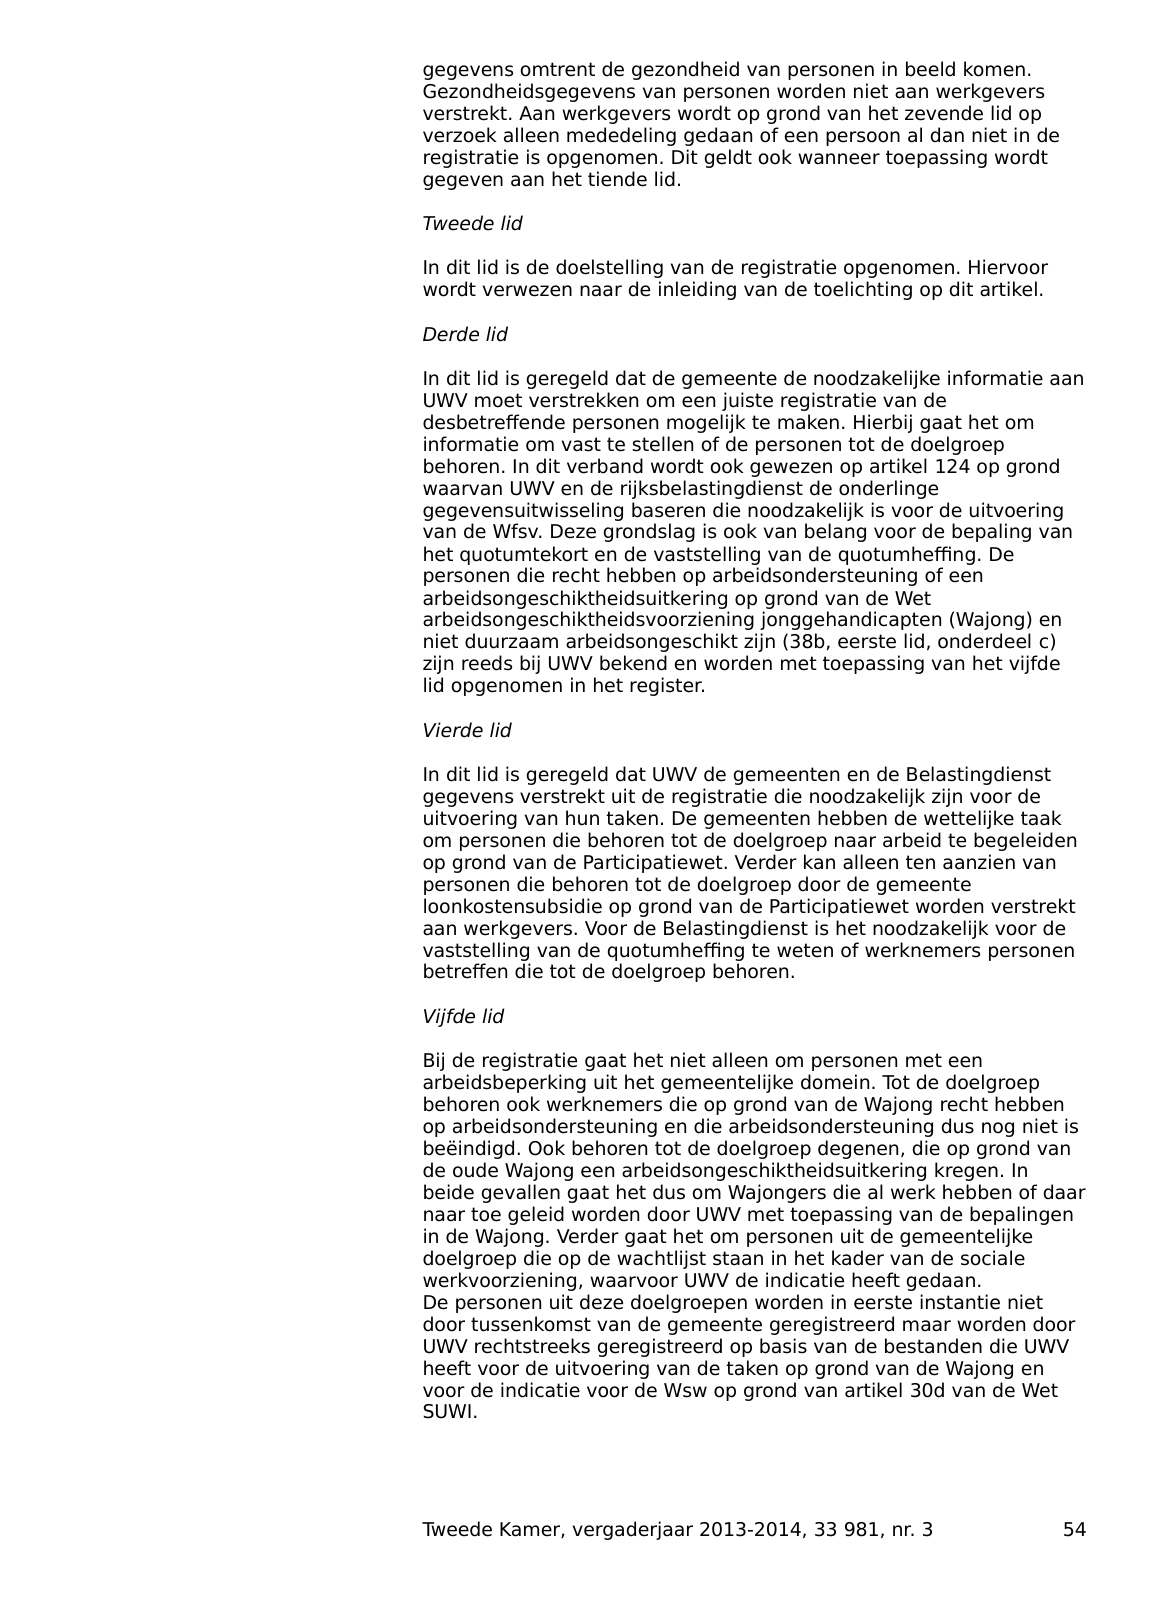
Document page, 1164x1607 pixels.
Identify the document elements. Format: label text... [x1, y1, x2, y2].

text In dit lid is de doelstelling van de registratie opgenomen. Hiervoor wordt verwezen naar de inleiding van de toelichting op dit artikel. [422, 257, 1087, 301]
subtitle Vierde lid [422, 719, 1087, 741]
text De personen uit deze doelgroepen worden in eerste instantie niet door tussenkomst van de gemeente geregistreerd maar worden door UWV rechtstreeks geregistreerd op basis van de bestanden die UWV heeft voor de uitvoering van de taken op grond van de Wajong en voor de indicatie voor de Wsw op grond van artikel 30d van de Wet SUWI. [422, 1292, 1087, 1423]
text gegevens omtrent de gezondheid van personen in beeld komen. Gezondheidsgegevens van personen worden niet aan werkgevers verstrekt. Aan werkgevers wordt op grond van het zevende lid op verzoek alleen mededeling gedaan of een persoon al dan niet in de registratie is opgenomen. Dit geldt ook wanneer toepassing wordt gegeven aan het tiende lid. [422, 59, 1087, 191]
subtitle Vijfde lid [422, 1006, 1087, 1028]
text Bij de registratie gaat het niet alleen om personen met een arbeidsbeperking uit het gemeentelijke domein. Tot de doelgroep behoren ook werknemers die op grond van de Wajong recht hebben op arbeidsondersteuning en die arbeidsondersteuning dus nog niet is beëindigd. Ook behoren tot de doelgroep degenen, die op grond van de oude Wajong een arbeidsongeschiktheidsuitkering kregen. In beide gevallen gaat het dus om Wajongers die al werk hebben of daar naar toe geleid worden door UWV met toepassing van de bepalingen in de Wajong. Verder gaat het om personen uit de gemeentelijke doelgroep die op de wachtlijst staan in het kader van de sociale werkvoorziening, waarvoor UWV de indicatie heeft gedaan. [422, 1050, 1087, 1292]
subtitle Derde lid [422, 323, 1087, 345]
text In dit lid is geregeld dat UWV de gemeenten en de Belastingdienst gegevens verstrekt uit de registratie die noodzakelijk zijn voor de uitvoering van hun taken. De gemeenten hebben de wettelijke taak om personen die behoren tot de doelgroep naar arbeid te begeleiden op grond van de Participatiewet. Verder kan alleen ten aanzien van personen die behoren tot de doelgroep door de gemeente loonkostensubsidie op grond van de Participatiewet worden verstrekt aan werkgevers. Voor de Belastingdienst is het noodzakelijk voor de vaststelling van de quotumheffing te weten of werknemers personen betreffen die tot de doelgroep behoren. [422, 764, 1087, 983]
subtitle Tweede lid [422, 213, 1087, 235]
text In dit lid is geregeld dat de gemeente de noodzakelijke informatie aan UWV moet verstrekken om een juiste registratie van de desbetreffende personen mogelijk te maken. Hierbij gaat het om informatie om vast te stellen of de personen tot de doelgroep behoren. In dit verband wordt ook gewezen op artikel 124 op grond waarvan UWV en de rijksbelastingdienst de onderlinge gegevensuitwisseling baseren die noodzakelijk is voor de uitvoering van de Wfsv. Deze grondslag is ook van belang voor de bepaling van het quotumtekort en de vaststelling van de quotumheffing. De personen die recht hebben op arbeidsondersteuning of een arbeidsongeschiktheidsuitkering op grond van de Wet arbeidsongeschiktheidsvoorziening jonggehandicapten (Wajong) en niet duurzaam arbeidsongeschikt zijn (38b, eerste lid, onderdeel c) zijn reeds bij UWV bekend en worden met toepassing van het vijfde lid opgenomen in het register. [422, 368, 1087, 697]
